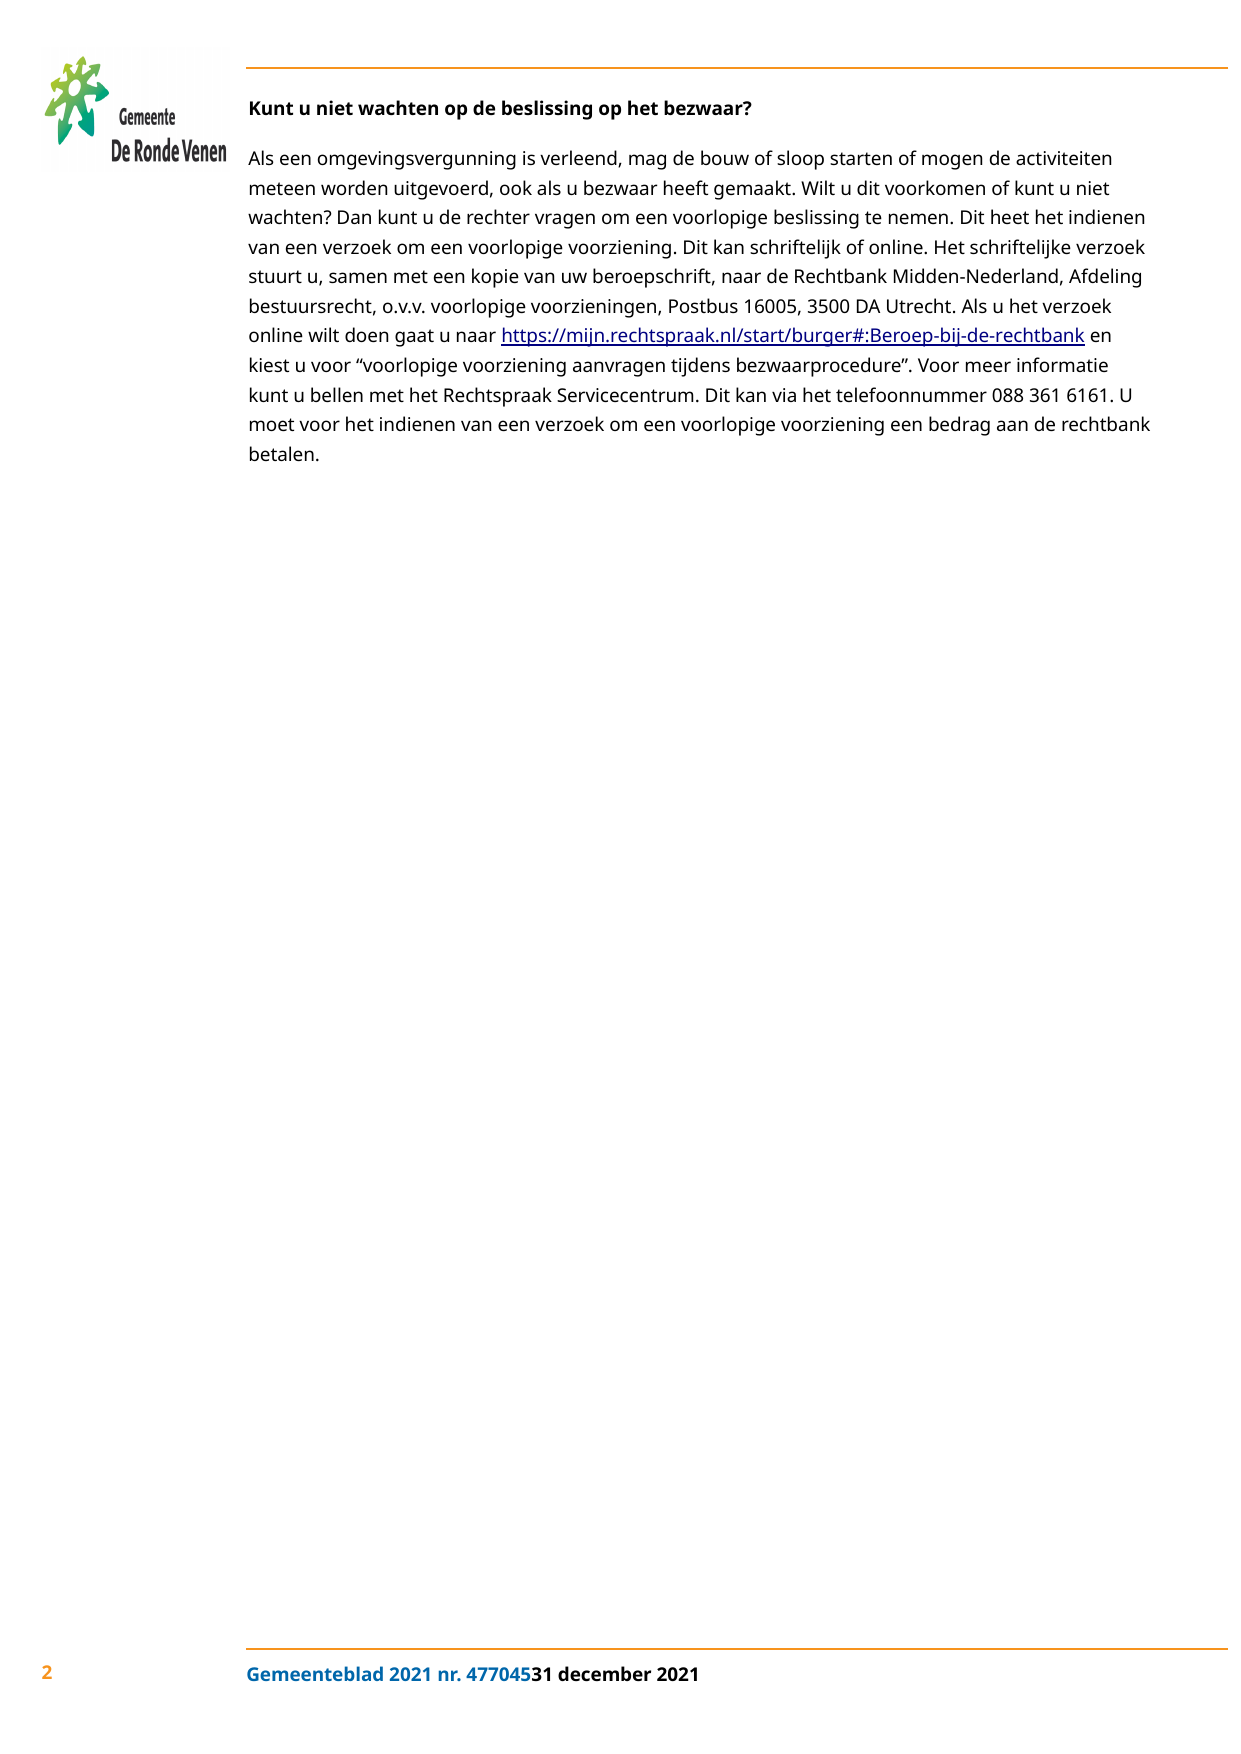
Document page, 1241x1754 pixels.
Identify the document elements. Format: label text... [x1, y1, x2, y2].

text Als een omgevingsvergunning is verleend, mag de bouw of sloop starten of mogen de activiteiten meteen worden uitgevoerd, ook als u bezwaar heeft gemaakt. Wilt u dit voorkomen of kunt u niet wachten? Dan kunt u de rechter vragen om een voorlopige beslissing te nemen. Dit heet het indienen van een verzoek om een voorlopige voorziening. Dit kan schriftelijk of online. Het schriftelijke verzoek stuurt u, samen met een kopie van uw beroepschrift, naar de Rechtbank Midden-Nederland, Afdeling bestuursrecht, o.v.v. voorlopige voorzieningen, Postbus 16005, 3500 DA Utrecht. Als u het verzoek online wilt doen gaat u naar https://mijn.rechtspraak.nl/start/burger#:Beroep-bij-de-rechtbank en kiest u voor “voorlopige voorziening aanvragen tijdens bezwaarprocedure”. Voor meer informatie kunt u bellen met het Rechtspraak Servicecentrum. Dit kan via het telefoonnummer 088 361 6161. U moet voor het indienen van een verzoek om een voorlopige voorziening een bedrag aan de rechtbank betalen. [248, 145, 1152, 467]
text Kunt u niet wachten op de beslissing op het bezwaar? [248, 95, 1152, 121]
picture [41, 47, 231, 172]
